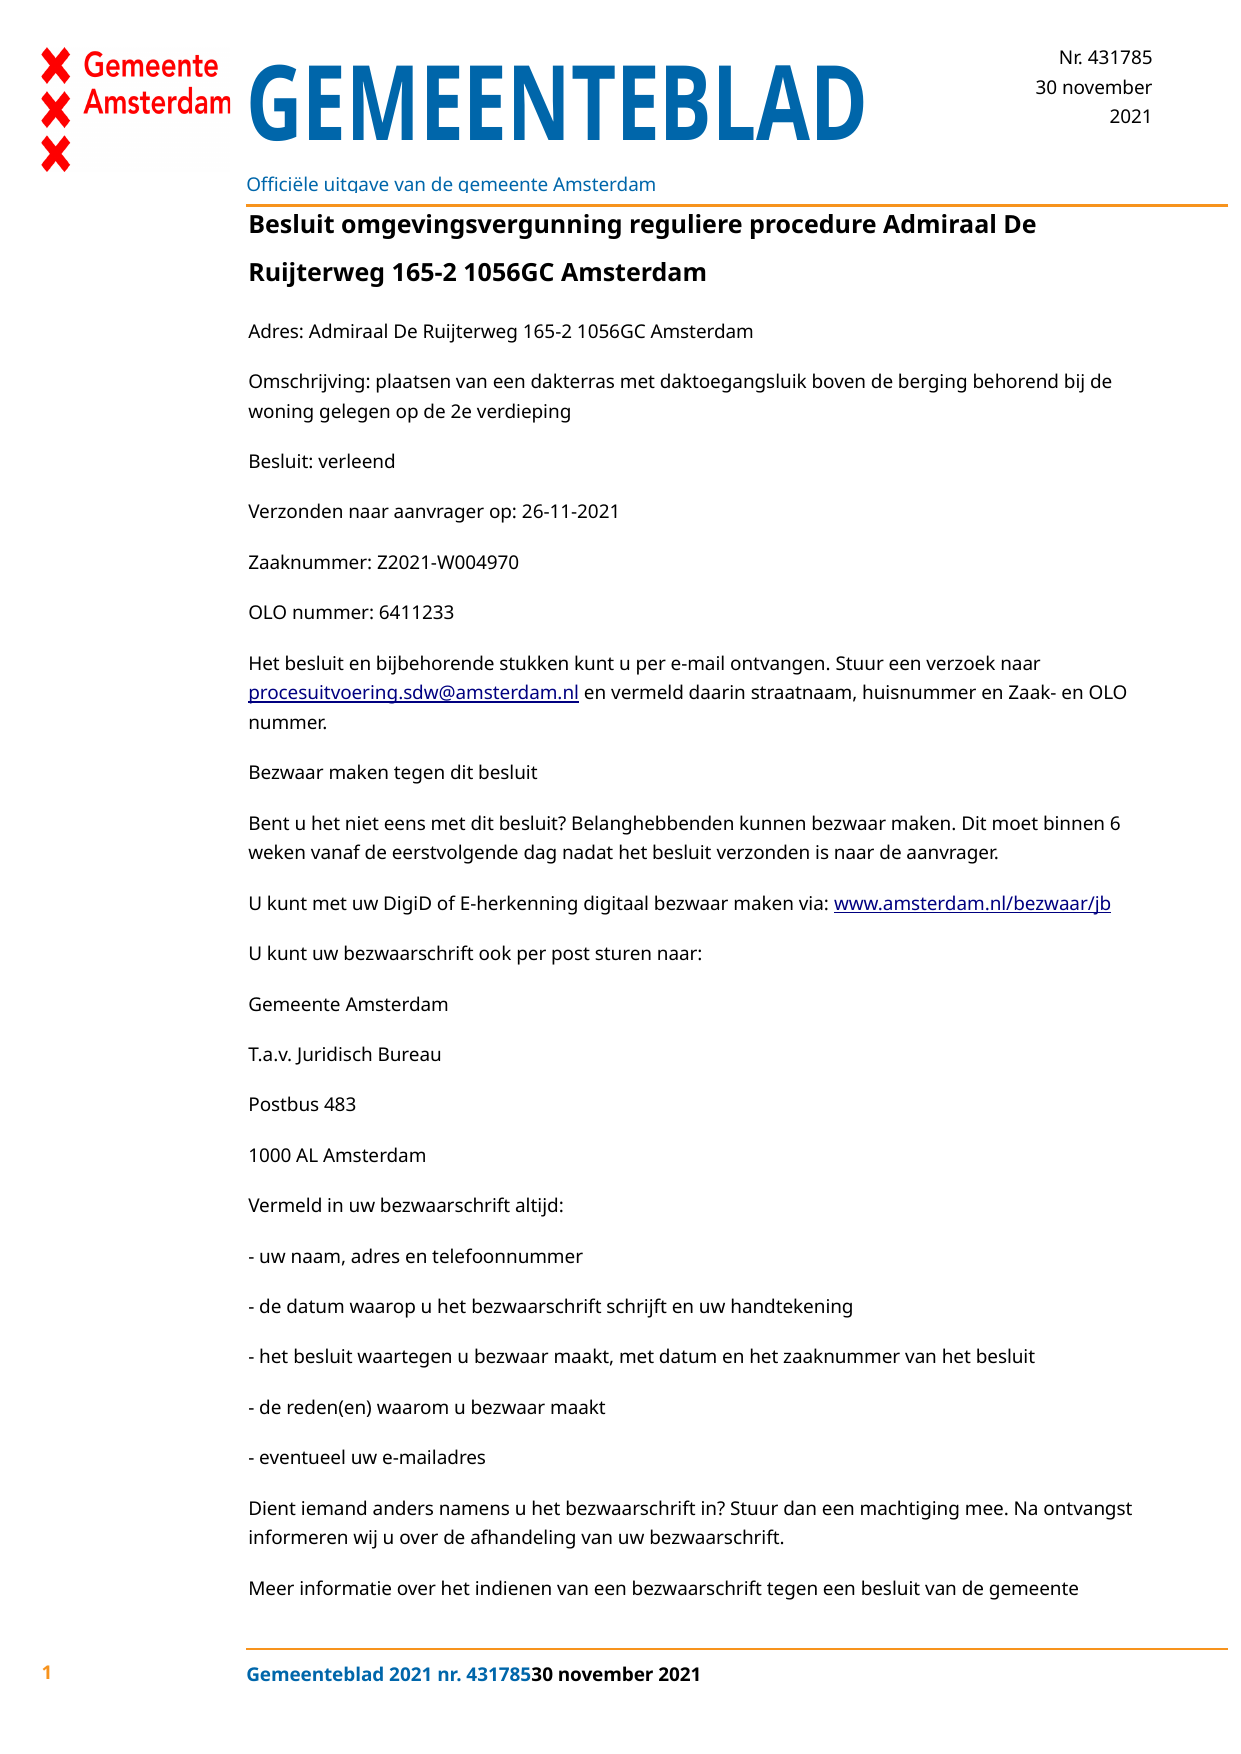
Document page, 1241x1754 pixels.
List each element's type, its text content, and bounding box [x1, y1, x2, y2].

text Dient iemand anders namens u het bezwaarschrift in? Stuur dan een machtiging mee. Na ontvangst informeren wij u over de afhandeling van uw bezwaarschrift. [248, 1495, 1152, 1550]
text Verzonden naar aanvrager op: 26-11-2021 [248, 499, 1152, 524]
text Het besluit en bijbehorende stukken kunt u per e-mail ontvangen. Stuur een verzoek naar procesuitvoering.sdw@amsterdam.nl en vermeld daarin straatnaam, huisnummer en Zaak- en OLO nummer. [248, 650, 1152, 735]
text Besluit omgevingsvergunning reguliere procedure Admiraal De Ruijterweg 165-2 1056GC Amsterdam [248, 207, 1152, 288]
picture [41, 47, 231, 172]
text - de reden(en) waarom u bezwaar maakt [248, 1394, 1152, 1420]
text Adres: Admiraal De Ruijterweg 165-2 1056GC Amsterdam [248, 318, 1152, 344]
text Omschrijving: plaatsen van een dakterras met daktoegangsluik boven de berging behorend bij de woning gelegen op de 2e verdieping [248, 368, 1152, 424]
text Postbus 483 [248, 1092, 1152, 1117]
text - eventueel uw e-mailadres [248, 1444, 1152, 1470]
text Vermeld in uw bezwaarschrift altijd: [248, 1192, 1152, 1218]
text 1000 AL Amsterdam [248, 1142, 1152, 1168]
text Zaaknummer: Z2021-W004970 [248, 549, 1152, 575]
text - uw naam, adres en telefoonnummer [248, 1243, 1152, 1269]
text Meer informatie over het indienen van een bezwaarschrift tegen een besluit van de gemeente [248, 1575, 1152, 1601]
text Bent u het niet eens met dit besluit? Belanghebbenden kunnen bezwaar maken. Dit moet binnen 6 weken vanaf de eerstvolgende dag nadat het besluit verzonden is naar de aanvrager. [248, 810, 1152, 865]
text Bezwaar maken tegen dit besluit [248, 759, 1152, 785]
text OLO nummer: 6411233 [248, 599, 1152, 625]
text Gemeente Amsterdam [248, 991, 1152, 1017]
text - het besluit waartegen u bezwaar maakt, met datum en het zaaknummer van het besluit [248, 1344, 1152, 1369]
text - de datum waarop u het bezwaarschrift schrijft en uw handtekening [248, 1293, 1152, 1319]
text Besluit: verleend [248, 448, 1152, 474]
text U kunt uw bezwaarschrift ook per post sturen naar: [248, 940, 1152, 966]
text U kunt met uw DigiD of E-herkenning digitaal bezwaar maken via: www.amsterdam.nl/bezwaar/jb [248, 890, 1152, 916]
text T.a.v. Juridisch Bureau [248, 1041, 1152, 1067]
